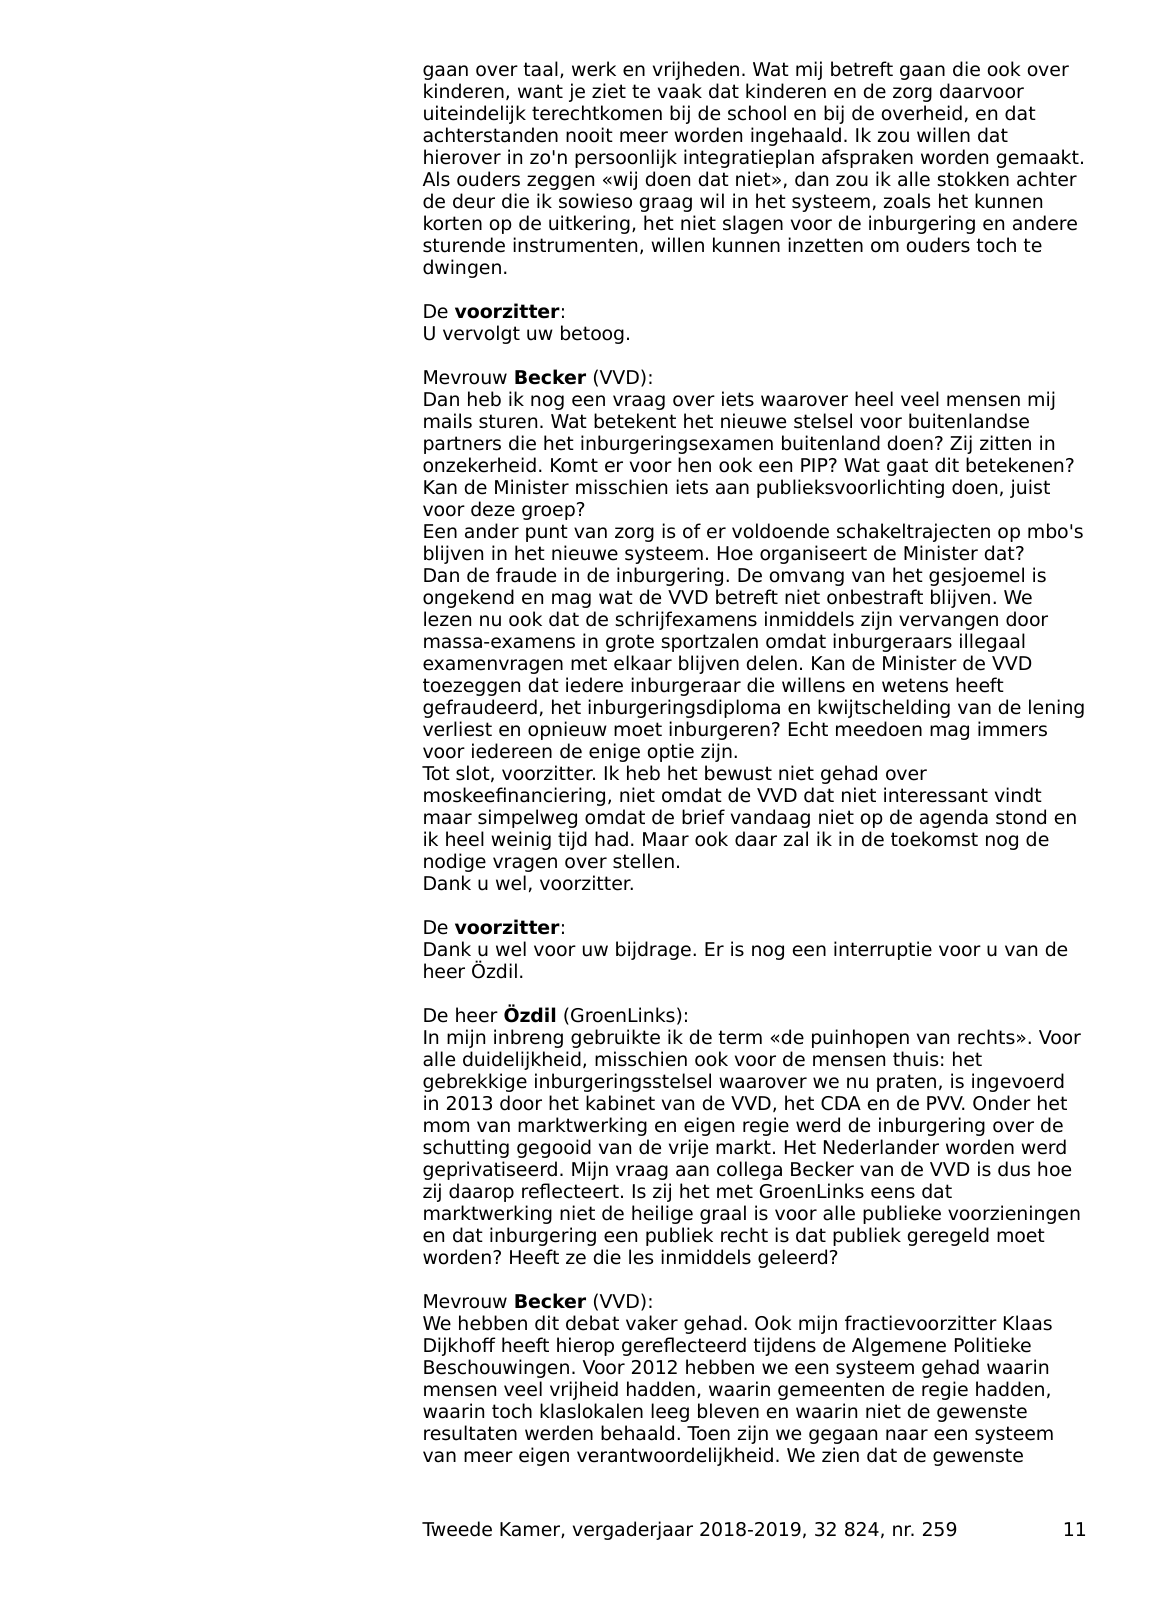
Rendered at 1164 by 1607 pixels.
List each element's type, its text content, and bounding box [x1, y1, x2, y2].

text We hebben dit debat vaker gehad. Ook mijn fractievoorzitter Klaas Dijkhoff heeft hierop gereflecteerd tijdens de Algemene Politieke Beschouwingen. Voor 2012 hebben we een systeem gehad waarin mensen veel vrijheid hadden, waarin gemeenten de regie hadden, waarin toch klaslokalen leeg bleven en waarin niet de gewenste resultaten werden behaald. Toen zijn we gegaan naar een systeem van meer eigen verantwoordelijkheid. We zien dat de gewenste [422, 1313, 1087, 1467]
text De heer Özdil (GroenLinks): [422, 1005, 1087, 1027]
text Dank u wel voor uw bijdrage. Er is nog een interruptie voor u van de heer Özdil. [422, 939, 1087, 983]
text U vervolgt uw betoog. [422, 323, 1087, 345]
text De voorzitter: [422, 917, 1087, 939]
text Tot slot, voorzitter. Ik heb het bewust niet gehad over moskeefinanciering, niet omdat de VVD dat niet interessant vindt maar simpelweg omdat de brief vandaag niet op de agenda stond en ik heel weinig tijd had. Maar ook daar zal ik in de toekomst nog de nodige vragen over stellen. [422, 763, 1087, 873]
text Dan de fraude in de inburgering. De omvang van het gesjoemel is ongekend en mag wat de VVD betreft niet onbestraft blijven. We lezen nu ook dat de schrijfexamens inmiddels zijn vervangen door massa-examens in grote sportzalen omdat inburgeraars illegaal examenvragen met elkaar blijven delen. Kan de Minister de VVD toezeggen dat iedere inburgeraar die willens en wetens heeft gefraudeerd, het inburgeringsdiploma en kwijtschelding van de lening verliest en opnieuw moet inburgeren? Echt meedoen mag immers voor iedereen de enige optie zijn. [422, 565, 1087, 763]
text Mevrouw Becker (VVD): [422, 1291, 1087, 1313]
text Een ander punt van zorg is of er voldoende schakeltrajecten op mbo's blijven in het nieuwe systeem. Hoe organiseert de Minister dat? [422, 521, 1087, 565]
text gaan over taal, werk en vrijheden. Wat mij betreft gaan die ook over kinderen, want je ziet te vaak dat kinderen en de zorg daarvoor uiteindelijk terechtkomen bij de school en bij de overheid, en dat achterstanden nooit meer worden ingehaald. Ik zou willen dat hierover in zo'n persoonlijk integratieplan afspraken worden gemaakt. Als ouders zeggen «wij doen dat niet», dan zou ik alle stokken achter de deur die ik sowieso graag wil in het systeem, zoals het kunnen korten op de uitkering, het niet slagen voor de inburgering en andere sturende instrumenten, willen kunnen inzetten om ouders toch te dwingen. [422, 59, 1087, 279]
text In mijn inbreng gebruikte ik de term «de puinhopen van rechts». Voor alle duidelijkheid, misschien ook voor de mensen thuis: het gebrekkige inburgeringsstelsel waarover we nu praten, is ingevoerd in 2013 door het kabinet van de VVD, het CDA en de PVV. Onder het mom van marktwerking en eigen regie werd de inburgering over de schutting gegooid van de vrije markt. Het Nederlander worden werd geprivatiseerd. Mijn vraag aan collega Becker van de VVD is dus hoe zij daarop reflecteert. Is zij het met GroenLinks eens dat marktwerking niet de heilige graal is voor alle publieke voorzieningen en dat inburgering een publiek recht is dat publiek geregeld moet worden? Heeft ze die les inmiddels geleerd? [422, 1027, 1087, 1269]
text Dank u wel, voorzitter. [422, 873, 1087, 895]
text Mevrouw Becker (VVD): [422, 367, 1087, 389]
text De voorzitter: [422, 301, 1087, 323]
text Dan heb ik nog een vraag over iets waarover heel veel mensen mij mails sturen. Wat betekent het nieuwe stelsel voor buitenlandse partners die het inburgeringsexamen buitenland doen? Zij zitten in onzekerheid. Komt er voor hen ook een PIP? Wat gaat dit betekenen? Kan de Minister misschien iets aan publieksvoorlichting doen, juist voor deze groep? [422, 389, 1087, 521]
